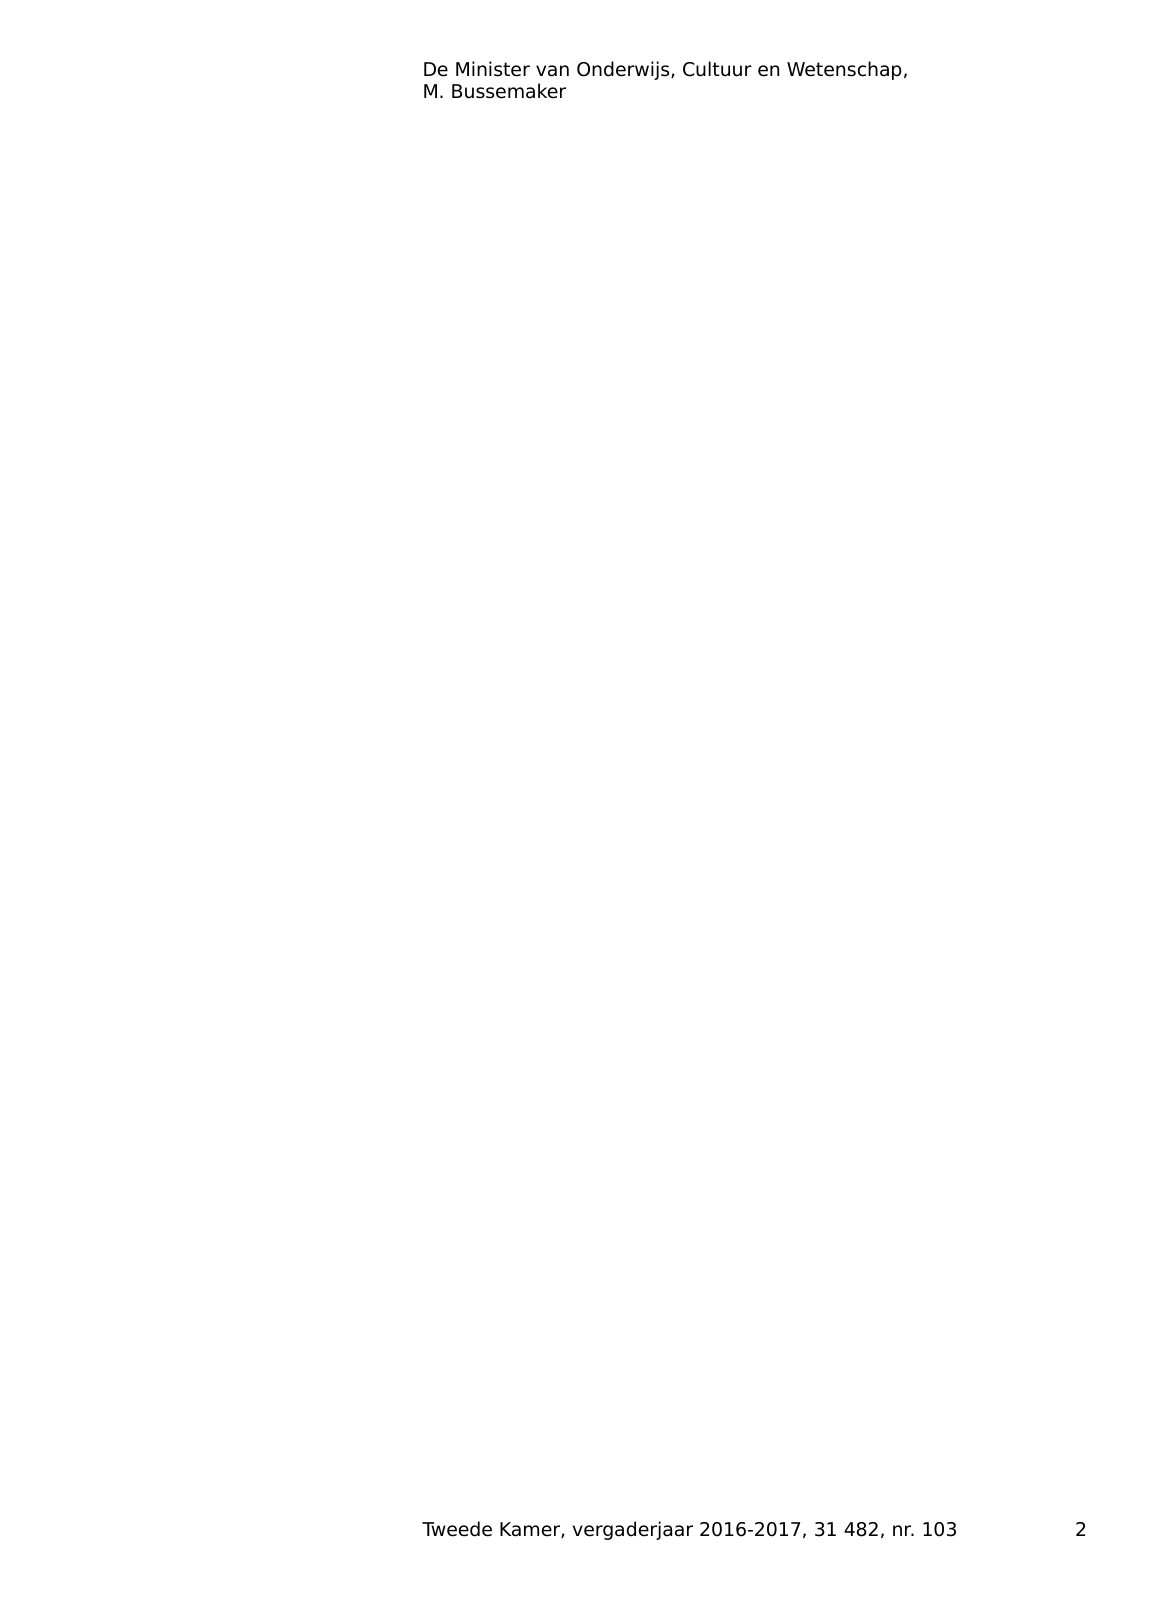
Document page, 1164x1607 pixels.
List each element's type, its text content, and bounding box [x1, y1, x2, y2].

text De Minister van Onderwijs, Cultuur en Wetenschap, M. Bussemaker [422, 59, 1087, 103]
